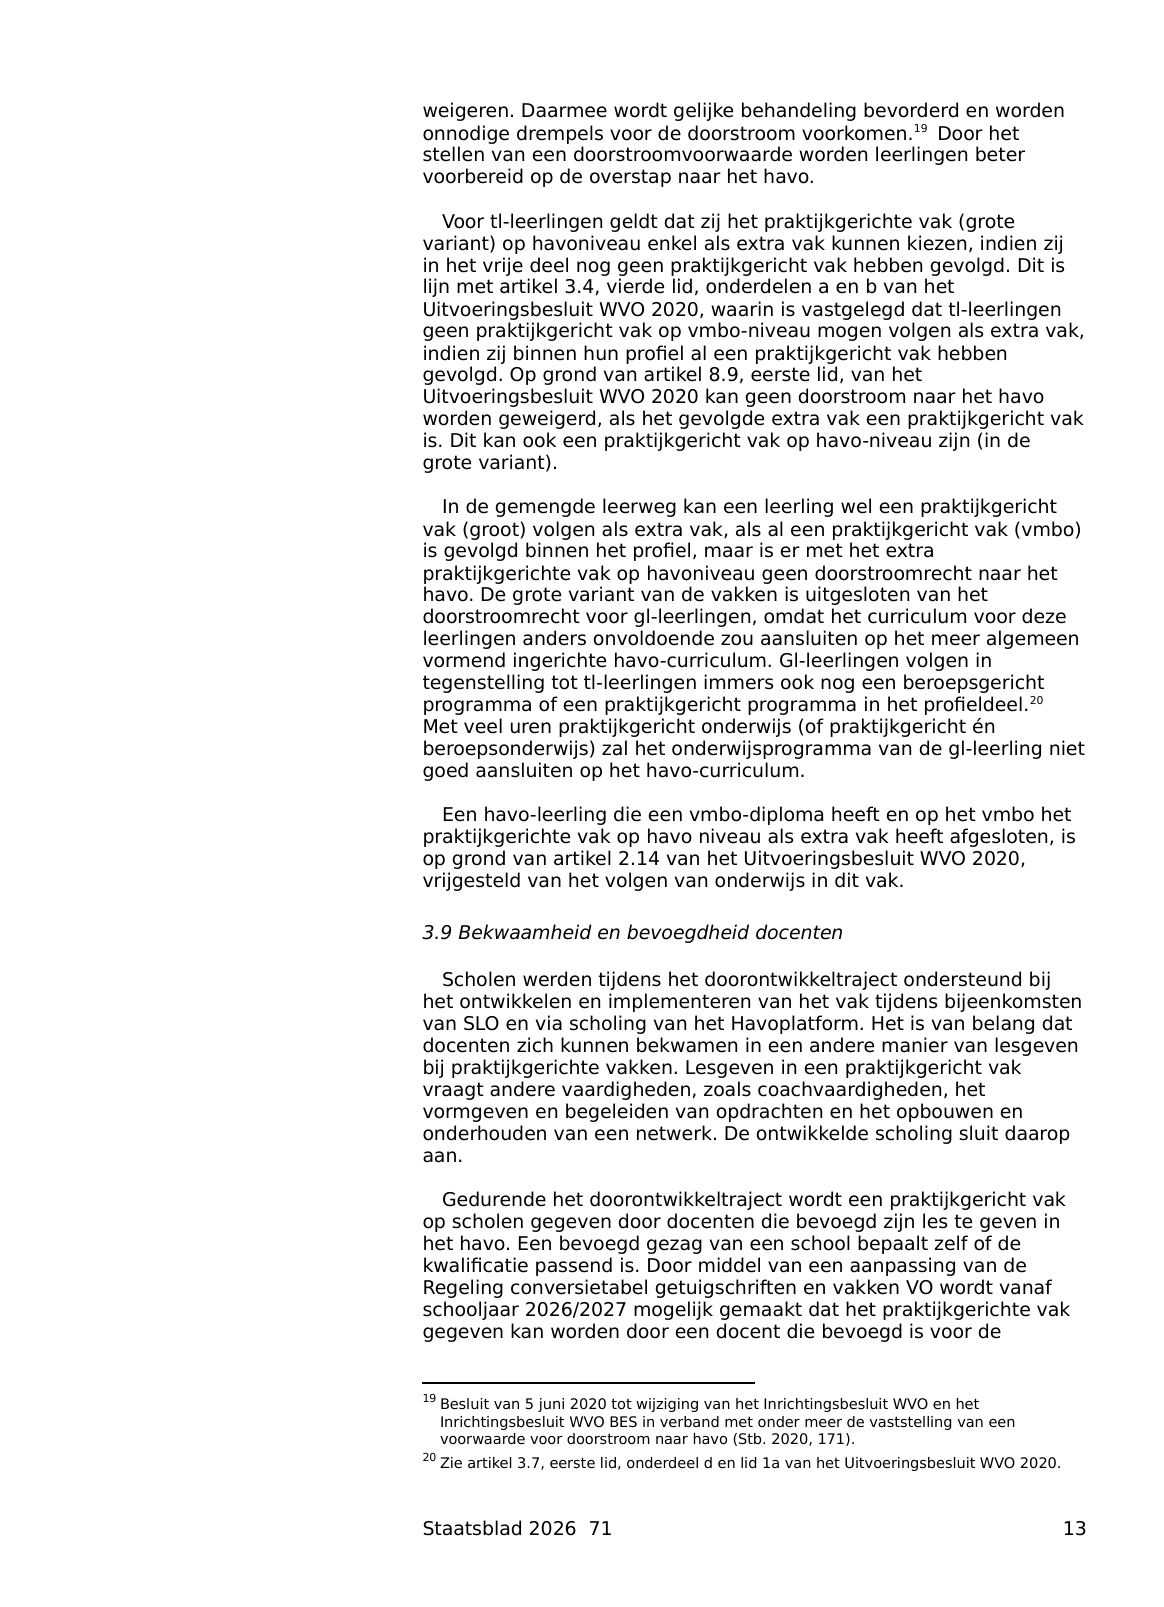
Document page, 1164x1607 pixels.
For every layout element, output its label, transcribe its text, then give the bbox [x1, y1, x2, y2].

text Gedurende het doorontwikkeltraject wordt een praktijkgericht vak op scholen gegeven door docenten die bevoegd zijn les te geven in het havo. Een bevoegd gezag van een school bepaalt zelf of de kwalificatie passend is. Door middel van een aanpassing van de Regeling conversietabel getuigschriften en vakken VO wordt vanaf schooljaar 2026/2027 mogelijk gemaakt dat het praktijkgerichte vak gegeven kan worden door een docent die bevoegd is voor de [422, 1189, 1087, 1343]
text In de gemengde leerweg kan een leerling wel een praktijkgericht vak (groot) volgen als extra vak, als al een praktijkgericht vak (vmbo) is gevolgd binnen het profiel, maar is er met het extra praktijkgerichte vak op havoniveau geen doorstroomrecht naar het havo. De grote variant van de vakken is uitgesloten van het doorstroomrecht voor gl-leerlingen, omdat het curriculum voor deze leerlingen anders onvoldoende zou aansluiten op het meer algemeen vormend ingerichte havo-curriculum. Gl-leerlingen volgen in tegenstelling tot tl-leerlingen immers ook nog een beroepsgericht programma of een praktijkgericht programma in het profieldeel. Met veel uren praktijkgericht onderwijs (of praktijkgericht én beroepsonderwijs) zal het onderwijsprogramma van de gl-leerling niet goed aansluiten op het havo-curriculum. [422, 496, 1087, 782]
text Een havo-leerling die een vmbo-diploma heeft en op het vmbo het praktijkgerichte vak op havo niveau als extra vak heeft afgesloten, is op grond van artikel 2.14 van het Uitvoeringsbesluit WVO 2020, vrijgesteld van het volgen van onderwijs in dit vak. [422, 804, 1087, 892]
text Besluit van 5 juni 2020 tot wijziging van het Inrichtingsbesluit WVO en het Inrichtingsbesluit WVO BES in verband met onder meer de vaststelling van een voorwaarde voor doorstroom naar havo (Stb. 2020, 171). [422, 1392, 1087, 1448]
text weigeren. Daarmee wordt gelijke behandeling bevorderd en worden onnodige drempels voor de doorstroom voorkomen. Door het stellen van een doorstroomvoorwaarde worden leerlingen beter voorbereid op de overstap naar het havo. [422, 100, 1087, 188]
text Scholen werden tijdens het doorontwikkeltraject ondersteund bij het ontwikkelen en implementeren van het vak tijdens bijeenkomsten van SLO en via scholing van het Havoplatform. Het is van belang dat docenten zich kunnen bekwamen in een andere manier van lesgeven bij praktijkgerichte vakken. Lesgeven in een praktijkgericht vak vraagt andere vaardigheden, zoals coachvaardigheden, het vormgeven en begeleiden van opdrachten en het opbouwen en onderhouden van een netwerk. De ontwikkelde scholing sluit daarop aan. [422, 969, 1087, 1167]
text Voor tl-leerlingen geldt dat zij het praktijkgerichte vak (grote variant) op havoniveau enkel als extra vak kunnen kiezen, indien zij in het vrije deel nog geen praktijkgericht vak hebben gevolgd. Dit is lijn met artikel 3.4, vierde lid, onderdelen a en b van het Uitvoeringsbesluit WVO 2020, waarin is vastgelegd dat tl-leerlingen geen praktijkgericht vak op vmbo-niveau mogen volgen als extra vak, indien zij binnen hun profiel al een praktijkgericht vak hebben gevolgd. Op grond van artikel 8.9, eerste lid, van het Uitvoeringsbesluit WVO 2020 kan geen doorstroom naar het havo worden geweigerd, als het gevolgde extra vak een praktijkgericht vak is. Dit kan ook een praktijkgericht vak op havo-niveau zijn (in de grote variant). [422, 211, 1087, 474]
subtitle 3.9 Bekwaamheid en bevoegdheid docenten [422, 922, 1087, 944]
text Zie artikel 3.7, eerste lid, onderdeel d en lid 1a van het Uitvoeringsbesluit WVO 2020. [422, 1451, 1087, 1473]
